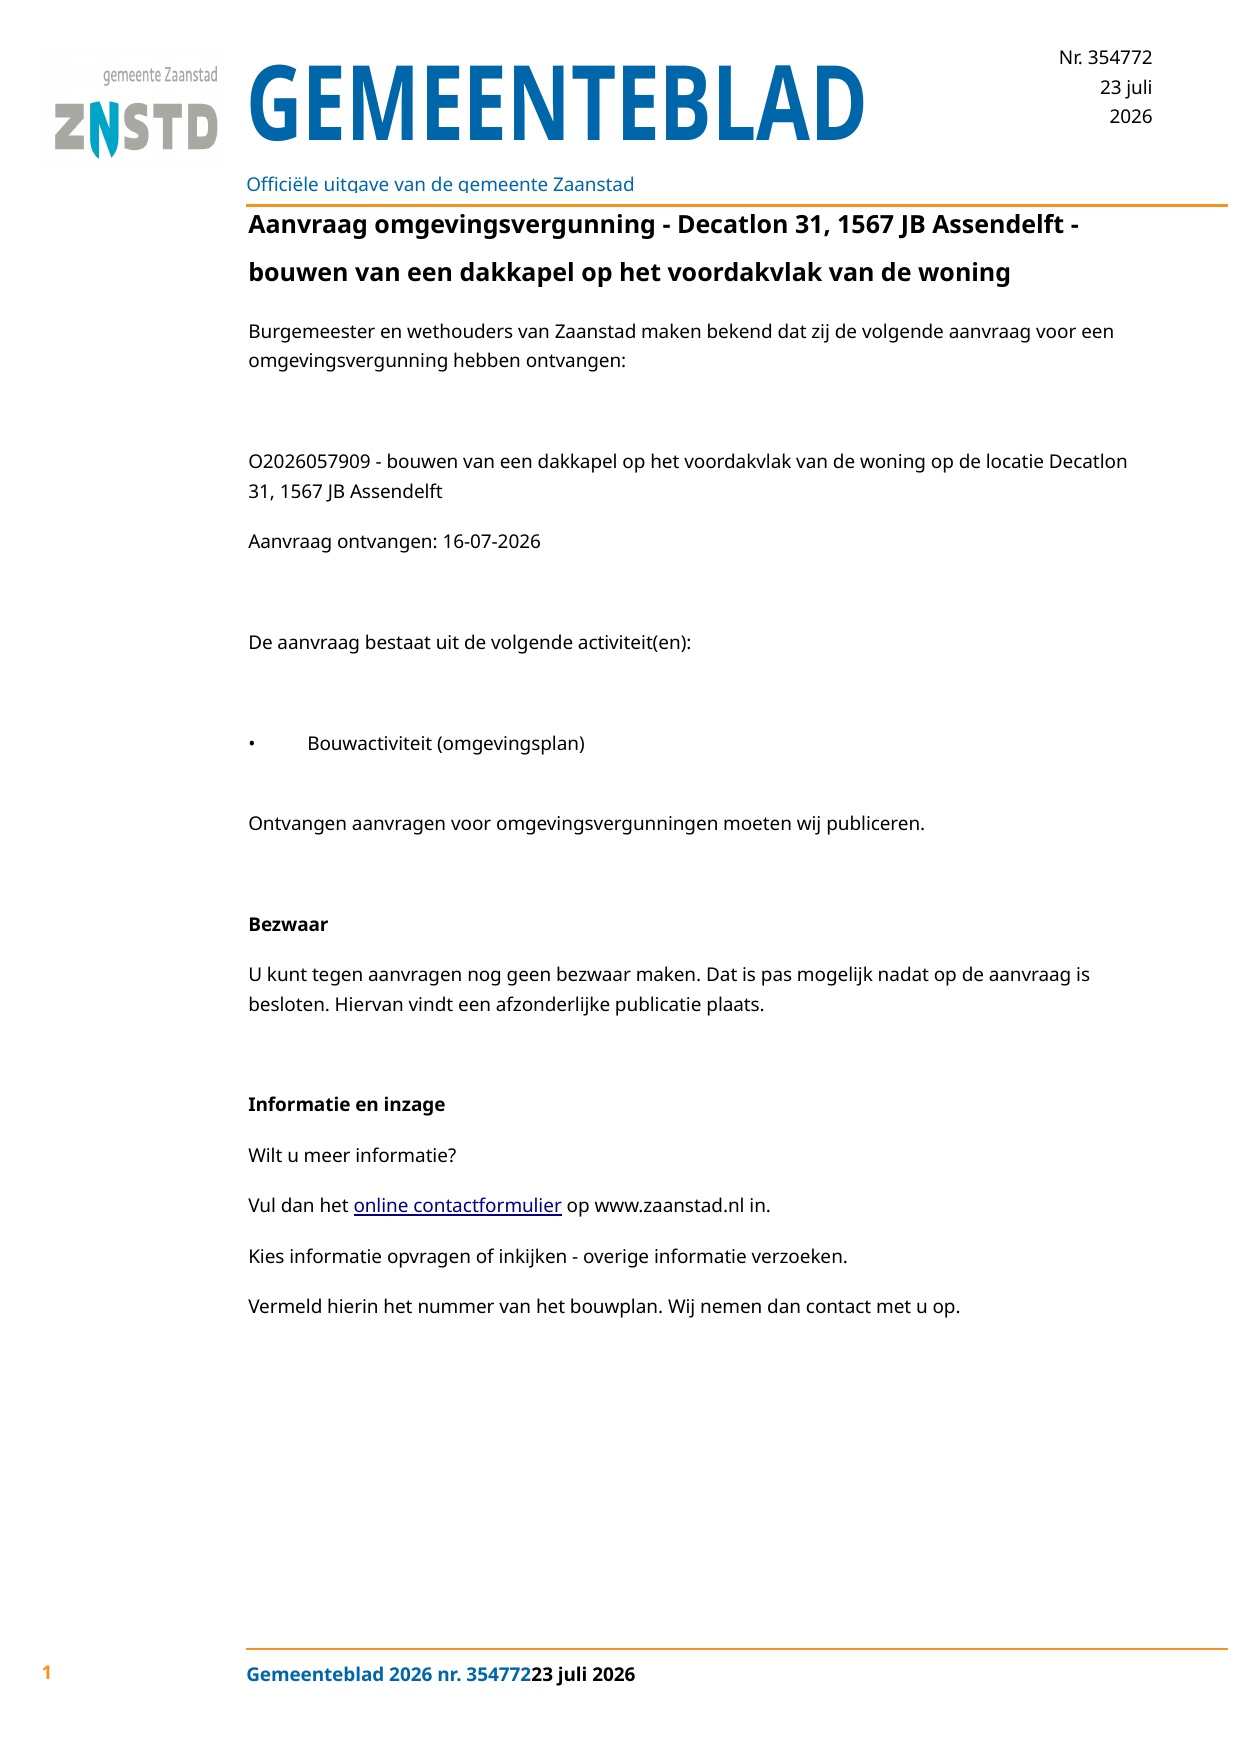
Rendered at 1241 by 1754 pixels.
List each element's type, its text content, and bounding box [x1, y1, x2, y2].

text Aanvraag omgevingsvergunning - Decatlon 31, 1567 JB Assendelft - bouwen van een dakkapel op het voordakvlak van de woning [248, 207, 1152, 288]
text De aanvraag bestaat uit de volgende activiteit(en): [248, 629, 1152, 655]
text Burgemeester en wethouders van Zaanstad maken bekend dat zij de volgende aanvraag voor een omgevingsvergunning hebben ontvangen: [248, 318, 1152, 373]
text Wilt u meer informatie? [248, 1142, 1152, 1168]
text Kies informatie opvragen of inkijken - overige informatie verzoeken. [248, 1243, 1152, 1269]
text Informatie en inzage [248, 1092, 1152, 1117]
text Vermeld hierin het nummer van het bouwplan. Wij nemen dan contact met u op. [248, 1293, 1152, 1319]
text U kunt tegen aanvragen nog geen bezwaar maken. Dat is pas mogelijk nadat op de aanvraag is besloten. Hiervan vindt een afzonderlijke publicatie plaats. [248, 961, 1152, 1017]
picture [41, 47, 231, 172]
text Vul dan het online contactformulier op www.zaanstad.nl in. [248, 1192, 1152, 1218]
text Aanvraag ontvangen: 16-07-2026 [248, 528, 1152, 554]
list Bouwactiviteit (omgevingsplan) [248, 730, 1152, 756]
text Ontvangen aanvragen voor omgevingsvergunningen moeten wij publiceren. [248, 810, 1152, 836]
text Bezwaar [248, 911, 1152, 937]
text O2026057909 - bouwen van een dakkapel op het voordakvlak van de woning op de locatie Decatlon 31, 1567 JB Assendelft [248, 448, 1152, 504]
